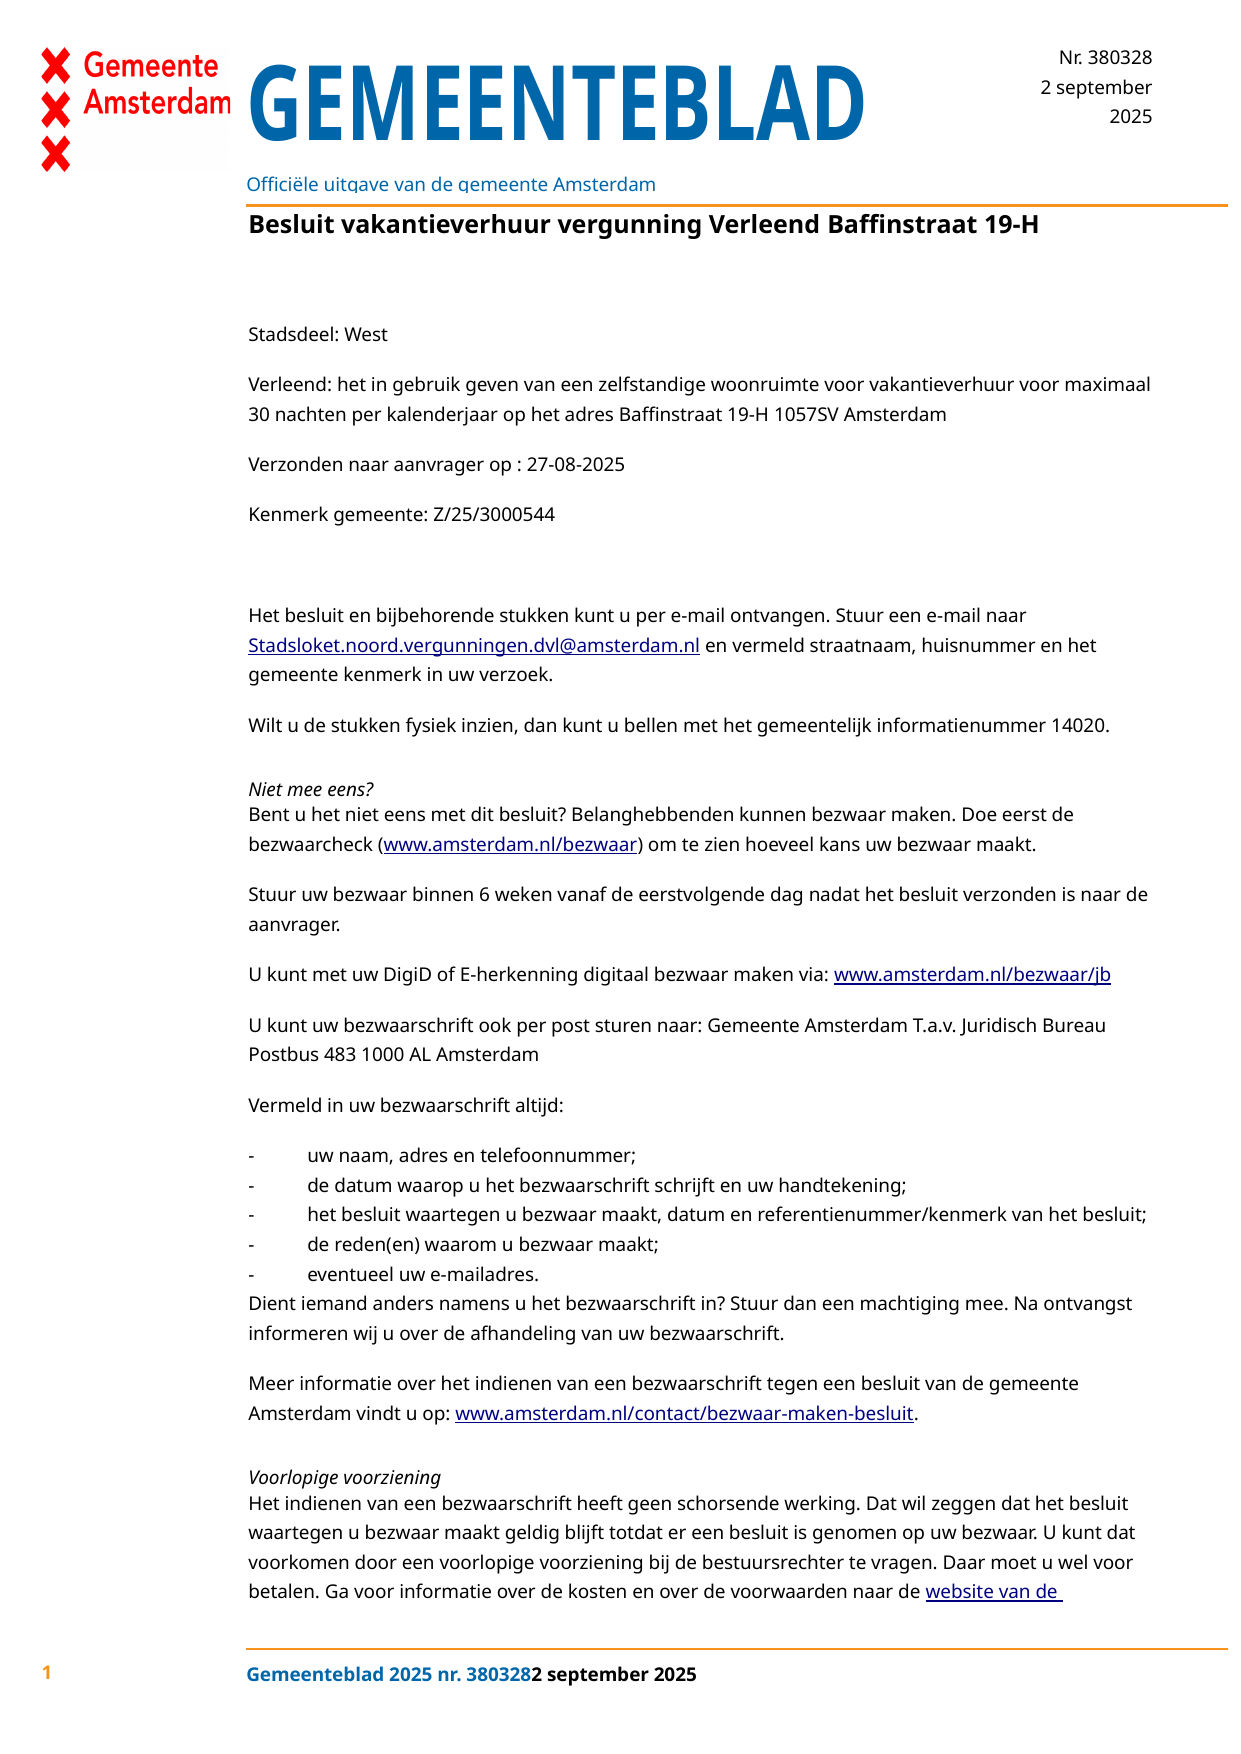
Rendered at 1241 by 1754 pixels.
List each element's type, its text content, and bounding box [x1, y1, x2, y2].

text Vermeld in uw bezwaarschrift altijd: [248, 1092, 1152, 1118]
text Bent u het niet eens met dit besluit? Belanghebbenden kunnen bezwaar maken. Doe eerst de bezwaarcheck (www.amsterdam.nl/bezwaar) om te zien hoeveel kans uw bezwaar maakt. [248, 802, 1152, 857]
text Wilt u de stukken fysiek inzien, dan kunt u bellen met het gemeentelijk informatienummer 14020. [248, 712, 1152, 738]
text Stuur uw bezwaar binnen 6 weken vanaf de eerstvolgende dag nadat het besluit verzonden is naar de aanvrager. [248, 882, 1152, 937]
list de datum waarop u het bezwaarschrift schrijft en uw handtekening; [248, 1172, 1152, 1198]
text U kunt uw bezwaarschrift ook per post sturen naar: Gemeente Amsterdam T.a.v. Juridisch Bureau Postbus 483 1000 AL Amsterdam [248, 1012, 1152, 1067]
text Niet mee eens? [248, 776, 1152, 802]
list de reden(en) waarom u bezwaar maakt; [248, 1231, 1152, 1257]
text Dient iemand anders namens u het bezwaarschrift in? Stuur dan een machtiging mee. Na ontvangst informeren wij u over de afhandeling van uw bezwaarschrift. [248, 1290, 1152, 1346]
text Het indienen van een bezwaarschrift heeft geen schorsende werking. Dat wil zeggen dat het besluit waartegen u bezwaar maakt geldig blijft totdat er een besluit is genomen op uw bezwaar. U kunt dat voorkomen door een voorlopige voorziening bij de bestuursrechter te vragen. Daar moet u wel voor betalen. Ga voor informatie over de kosten en over de voorwaarden naar de website van de [248, 1490, 1152, 1604]
text Verleend: het in gebruik geven van een zelfstandige woonruimte voor vakantieverhuur voor maximaal 30 nachten per kalenderjaar op het adres Baffinstraat 19-H 1057SV Amsterdam [248, 371, 1152, 426]
text Verzonden naar aanvrager op : 27-08-2025 [248, 451, 1152, 477]
list het besluit waartegen u bezwaar maakt, datum en referentienummer/kenmerk van het besluit; [248, 1202, 1152, 1227]
text Kenmerk gemeente: Z/25/3000544 [248, 502, 1152, 527]
text Meer informatie over het indienen van een bezwaarschrift tegen een besluit van de gemeente Amsterdam vindt u op: www.amsterdam.nl/contact/bezwaar-maken-besluit. [248, 1370, 1152, 1426]
text Stadsdeel: West [248, 321, 1152, 346]
picture [41, 47, 231, 172]
text Besluit vakantieverhuur vergunning Verleend Baffinstraat 19-H [248, 207, 1152, 241]
list uw naam, adres en telefoonnummer; [248, 1142, 1152, 1168]
list eventueel uw e-mailadres. [248, 1261, 1152, 1287]
text U kunt met uw DigiD of E-herkenning digitaal bezwaar maken via: www.amsterdam.nl/bezwaar/jb [248, 962, 1152, 987]
text Voorlopige voorziening [248, 1464, 1152, 1490]
text Het besluit en bijbehorende stukken kunt u per e-mail ontvangen. Stuur een e-mail naar Stadsloket.noord.vergunningen.dvl@amsterdam.nl en vermeld straatnaam, huisnummer en het gemeente kenmerk in uw verzoek. [248, 602, 1152, 687]
